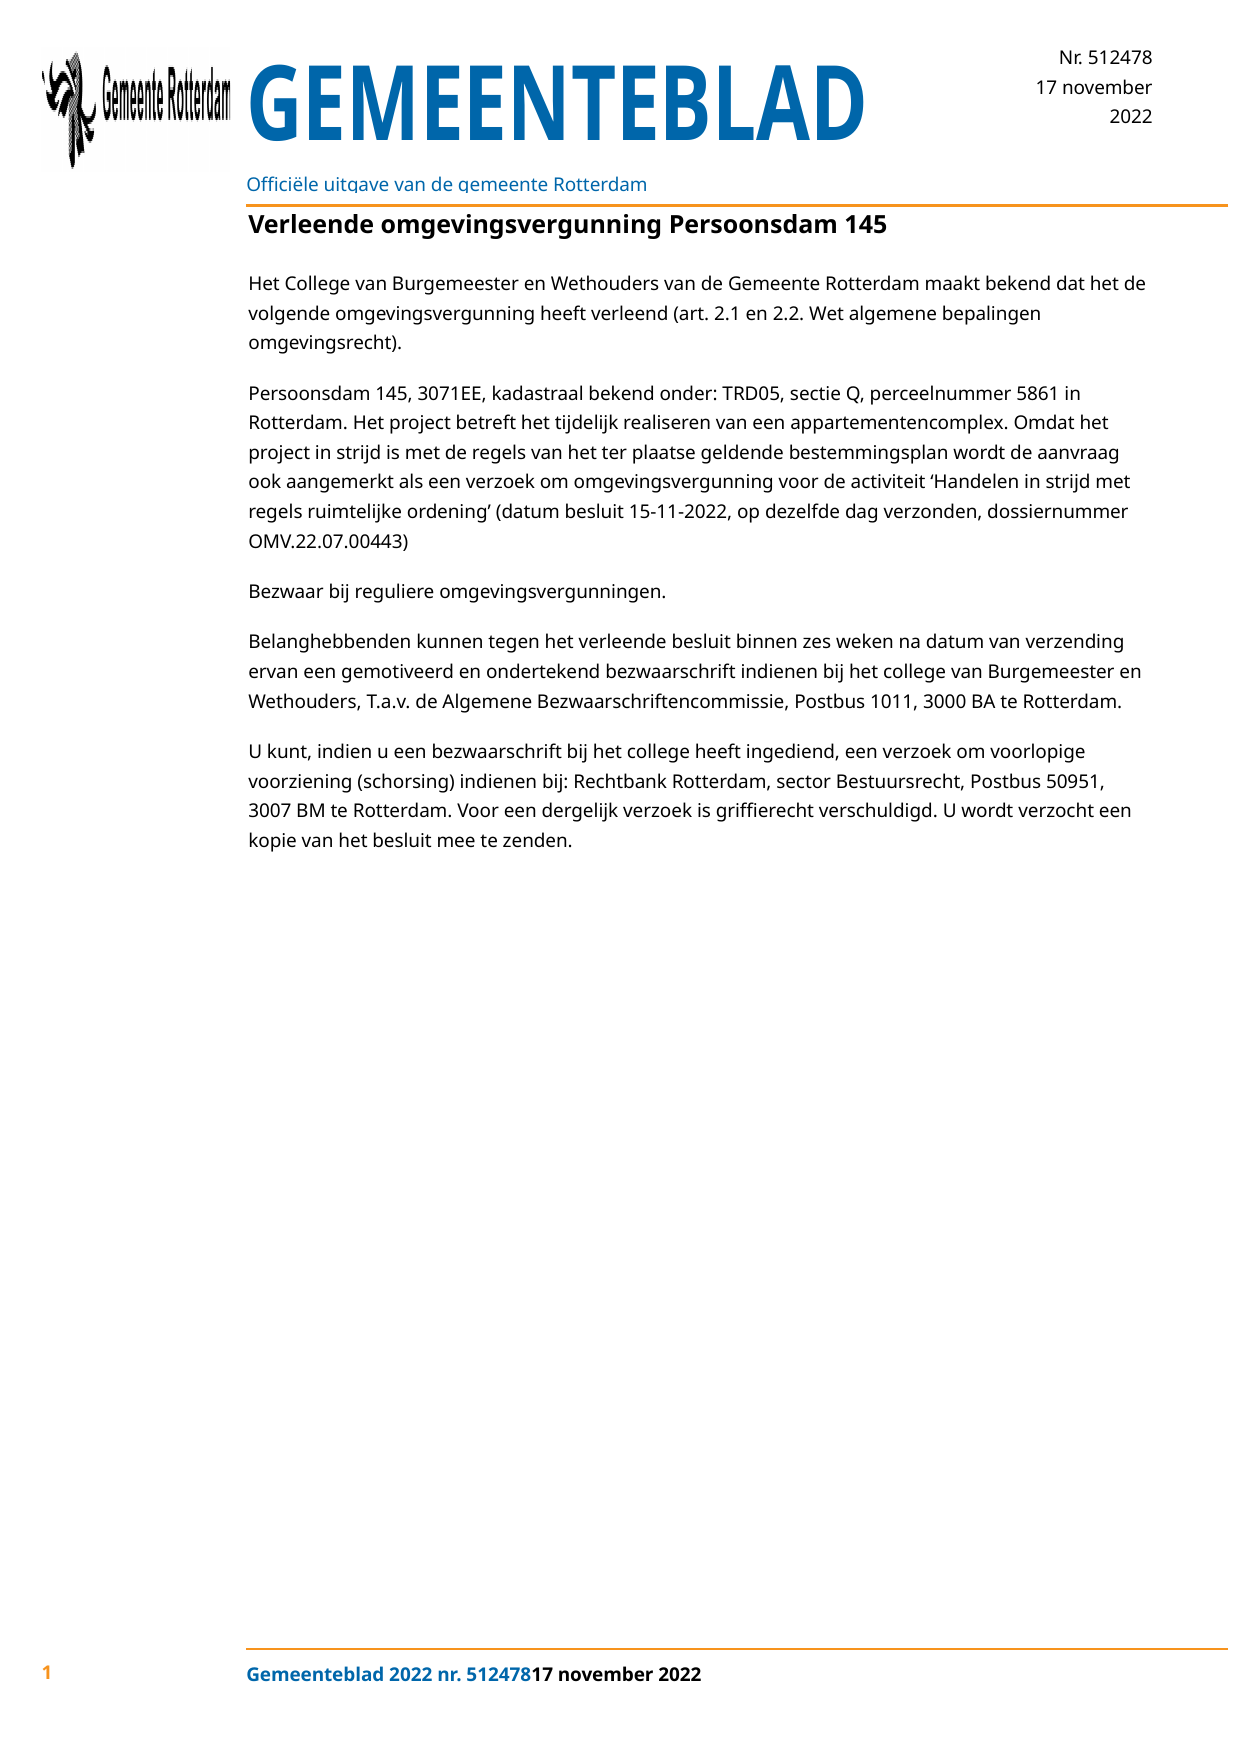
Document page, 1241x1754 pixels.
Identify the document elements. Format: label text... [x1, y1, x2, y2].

text Belanghebbenden kunnen tegen het verleende besluit binnen zes weken na datum van verzending ervan een gemotiveerd en ondertekend bezwaarschrift indienen bij het college van Burgemeester en Wethouders, T.a.v. de Algemene Bezwaarschriftencommissie, Postbus 1011, 3000 BA te Rotterdam. [248, 629, 1152, 713]
text Bezwaar bij reguliere omgevingsvergunningen. [248, 578, 1152, 604]
text U kunt, indien u een bezwaarschrift bij het college heeft ingediend, een verzoek om voorlopige voorziening (schorsing) indienen bij: Rechtbank Rotterdam, sector Bestuursrecht, Postbus 50951, 3007 BM te Rotterdam. Voor een dergelijk verzoek is griffierecht verschuldigd. U wordt verzocht een kopie van het besluit mee te zenden. [248, 738, 1152, 853]
text Verleende omgevingsvergunning Persoonsdam 145 [248, 207, 1152, 241]
text Het College van Burgemeester en Wethouders van de Gemeente Rotterdam maakt bekend dat het de volgende omgevingsvergunning heeft verleend (art. 2.1 en 2.2. Wet algemene bepalingen omgevingsrecht). [248, 270, 1152, 355]
text Persoonsdam 145, 3071EE, kadastraal bekend onder: TRD05, sectie Q, perceelnummer 5861 in Rotterdam. Het project betreft het tijdelijk realiseren van een appartementencomplex. Omdat het project in strijd is met de regels van het ter plaatse geldende bestemmingsplan wordt de aanvraag ook aangemerkt als een verzoek om omgevingsvergunning voor de activiteit ‘Handelen in strijd met regels ruimtelijke ordening’ (datum besluit 15-11-2022, op dezelfde dag verzonden, dossiernummer OMV.22.07.00443) [248, 380, 1152, 553]
picture [41, 47, 231, 172]
